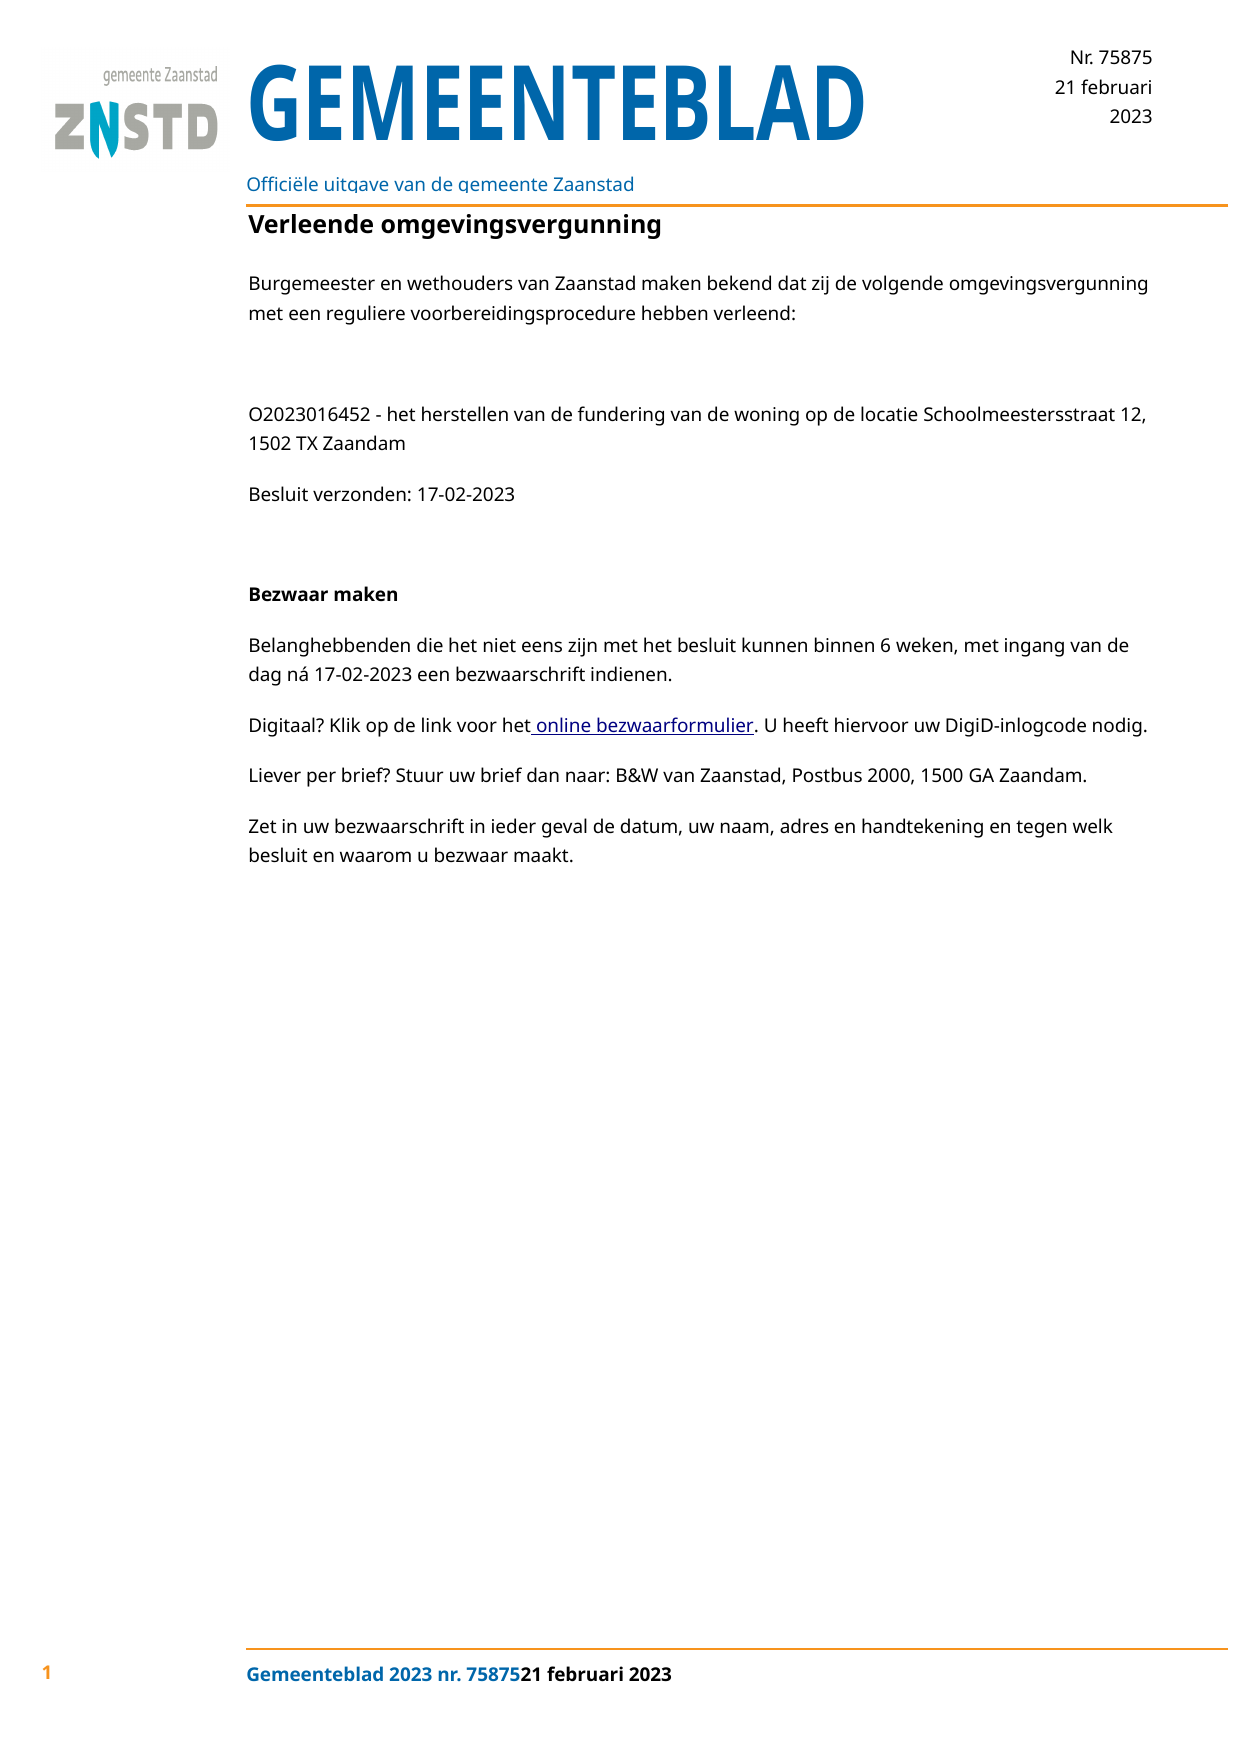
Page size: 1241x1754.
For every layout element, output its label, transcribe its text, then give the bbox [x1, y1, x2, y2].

text Digitaal? Klik op de link voor het online bezwaarformulier. U heeft hiervoor uw DigiD-inlogcode nodig. [248, 712, 1152, 738]
text Zet in uw bezwaarschrift in ieder geval de datum, uw naam, adres en handtekening en tegen welk besluit en waarom u bezwaar maakt. [248, 813, 1152, 868]
text Bezwaar maken [248, 582, 1152, 607]
text Besluit verzonden: 17-02-2023 [248, 481, 1152, 506]
text Belanghebbenden die het niet eens zijn met het besluit kunnen binnen 6 weken, met ingang van de dag ná 17-02-2023 een bezwaarschrift indienen. [248, 632, 1152, 687]
text Verleende omgevingsvergunning [248, 207, 1152, 241]
text O2023016452 - het herstellen van de fundering van de woning op de locatie Schoolmeestersstraat 12, 1502 TX Zaandam [248, 401, 1152, 456]
picture [41, 47, 231, 172]
text Burgemeester en wethouders van Zaanstad maken bekend dat zij de volgende omgevingsvergunning met een reguliere voorbereidingsprocedure hebben verleend: [248, 270, 1152, 326]
text Liever per brief? Stuur uw brief dan naar: B&W van Zaanstad, Postbus 2000, 1500 GA Zaandam. [248, 762, 1152, 788]
